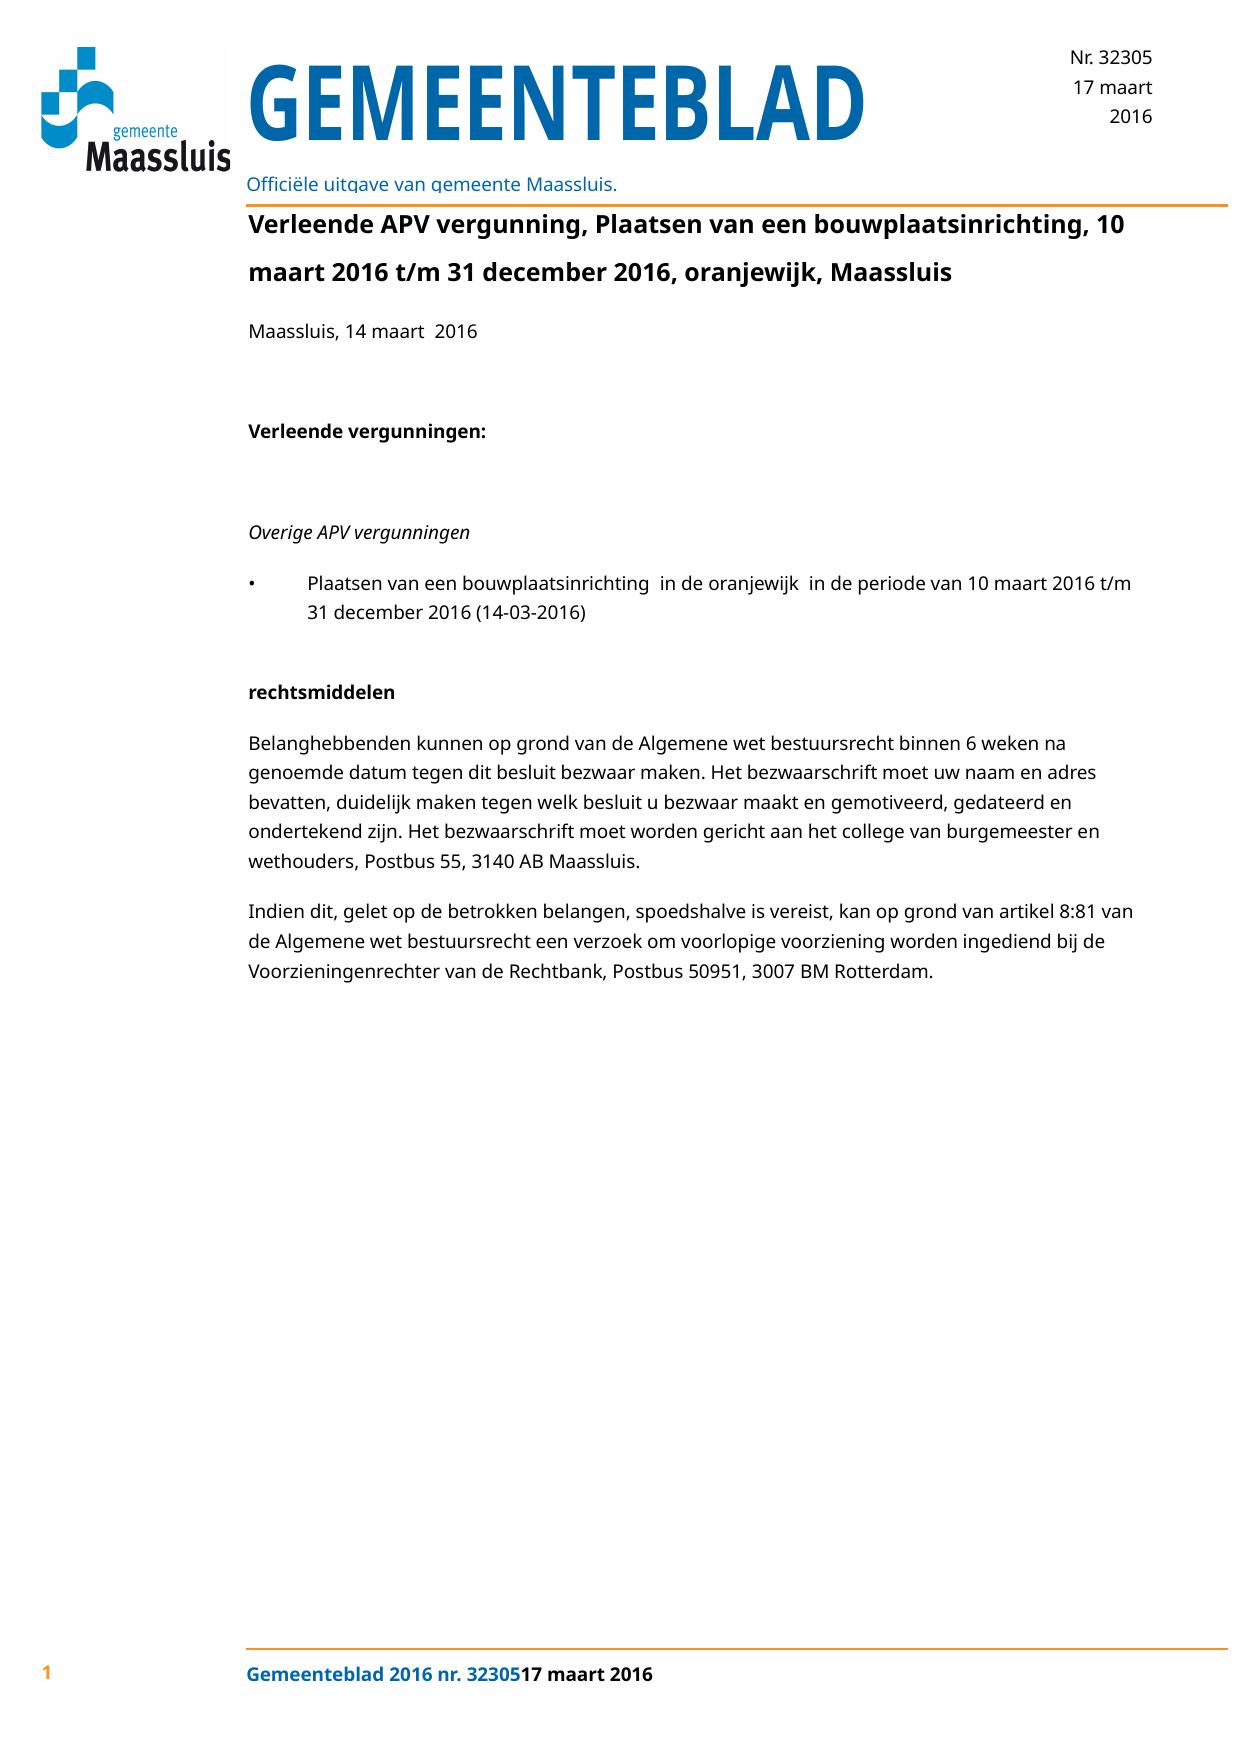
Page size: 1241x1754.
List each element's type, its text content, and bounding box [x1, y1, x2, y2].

text rechtsmiddelen [248, 679, 1152, 705]
text Overige APV vergunningen [248, 519, 1152, 545]
picture [41, 47, 231, 172]
text Maassluis, 14 maart 2016 [248, 318, 1152, 344]
list Plaatsen van een bouwplaatsinrichting in de oranjewijk in de periode van 10 maart 2016 t/m 31 december 2016 (14-03-2016) [248, 570, 1152, 625]
text Verleende APV vergunning, Plaatsen van een bouwplaatsinrichting, 10 maart 2016 t/m 31 december 2016, oranjewijk, Maassluis [248, 207, 1152, 288]
text Belanghebbenden kunnen op grond van de Algemene wet bestuursrecht binnen 6 weken na genoemde datum tegen dit besluit bezwaar maken. Het bezwaarschrift moet uw naam en adres bevatten, duidelijk maken tegen welk besluit u bezwaar maakt en gemotiveerd, gedateerd en ondertekend zijn. Het bezwaarschrift moet worden gericht aan het college van burgemeester en wethouders, Postbus 55, 3140 AB Maassluis. [248, 730, 1152, 874]
text Indien dit, gelet op de betrokken belangen, spoedshalve is vereist, kan op grond van artikel 8:81 van de Algemene wet bestuursrecht een verzoek om voorlopige voorziening worden ingediend bij de Voorzieningenrechter van de Rechtbank, Postbus 50951, 3007 BM Rotterdam. [248, 899, 1152, 984]
picture [41, 47, 77, 92]
text Verleende vergunningen: [248, 419, 1152, 444]
